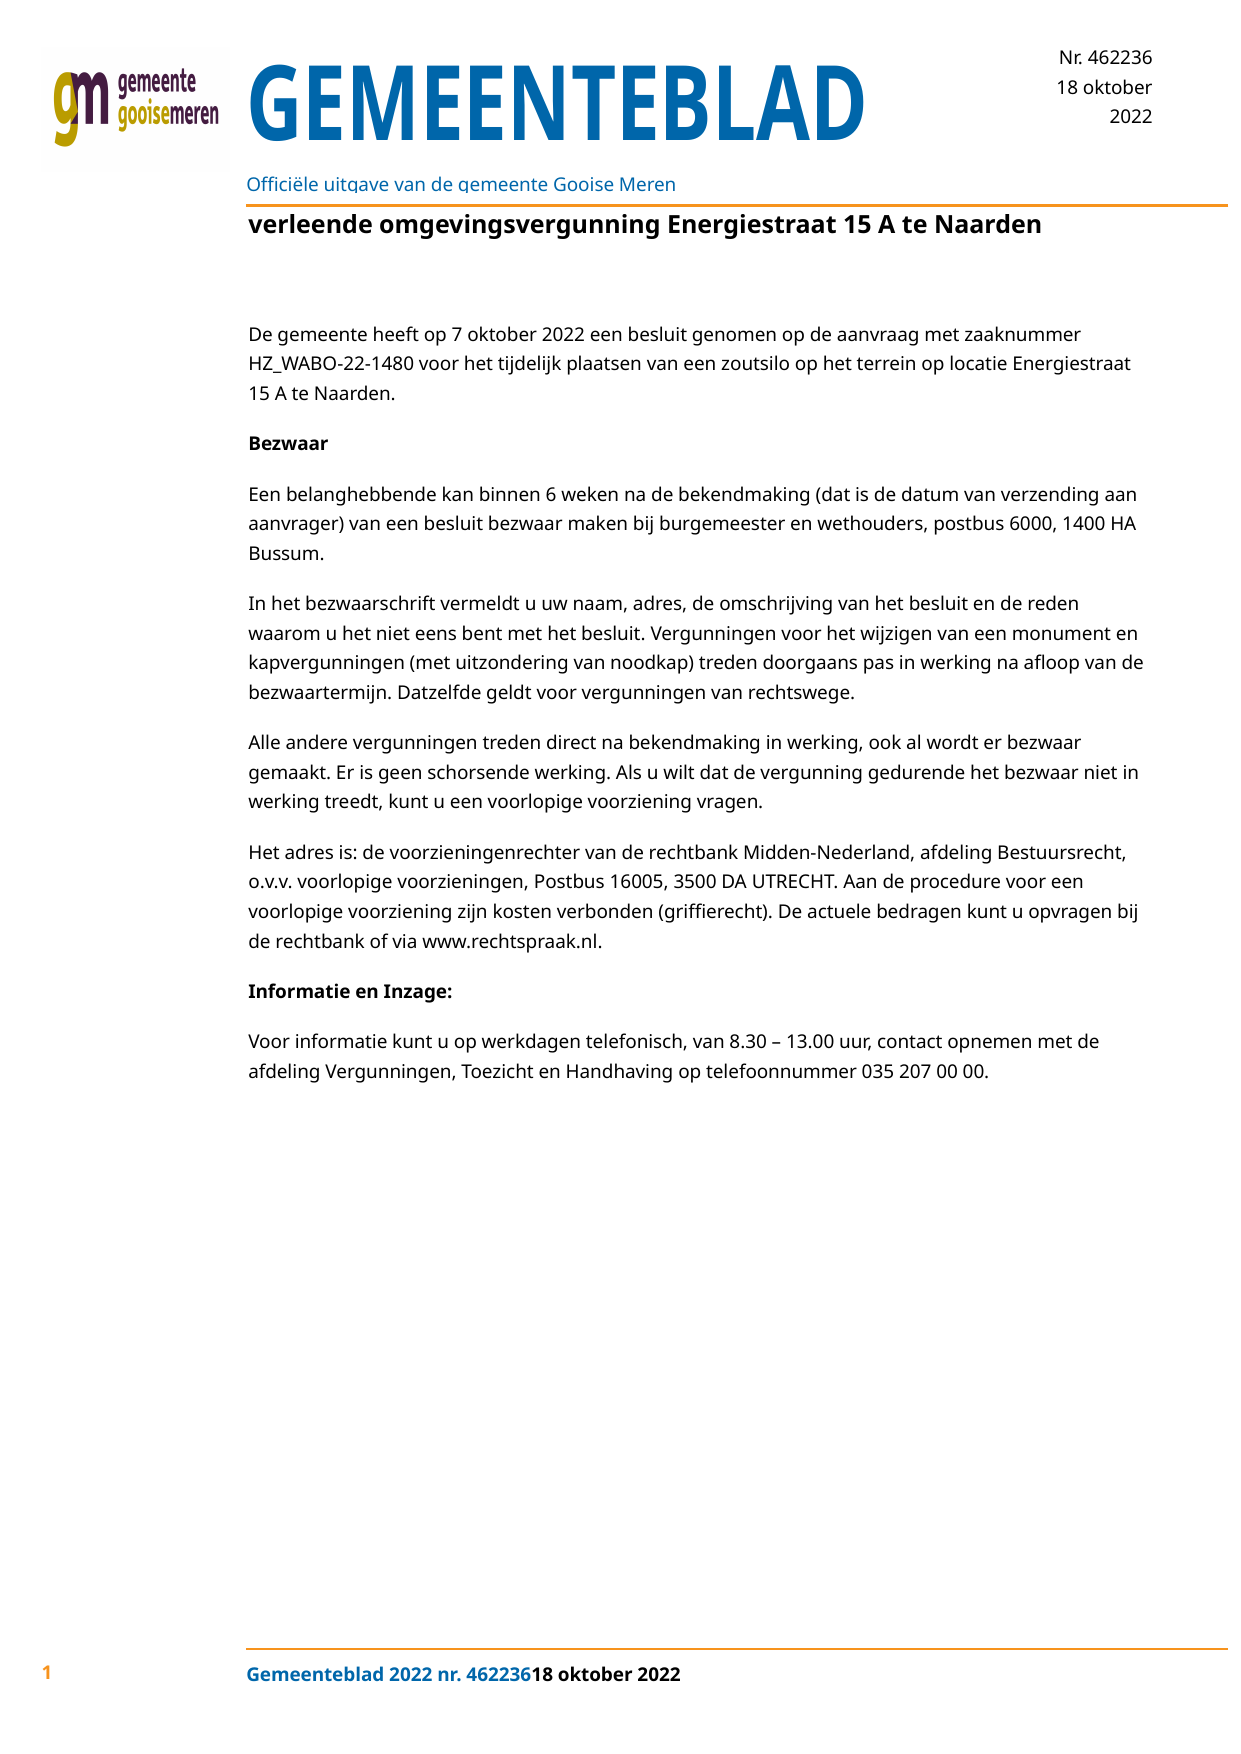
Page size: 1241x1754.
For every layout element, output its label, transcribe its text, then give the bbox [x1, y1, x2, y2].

text De gemeente heeft op 7 oktober 2022 een besluit genomen op de aanvraag met zaaknummer HZ_WABO-22-1480 voor het tijdelijk plaatsen van een zoutsilo op het terrein op locatie Energiestraat 15 A te Naarden. [248, 321, 1152, 406]
text Informatie en Inzage: [248, 978, 1152, 1004]
picture [41, 47, 231, 172]
text In het bezwaarschrift vermeldt u uw naam, adres, de omschrijving van het besluit en de reden waarom u het niet eens bent met het besluit. Vergunningen voor het wijzigen van een monument en kapvergunningen (met uitzondering van noodkap) treden doorgaans pas in werking na afloop van de bezwaartermijn. Datzelfde geldt voor vergunningen van rechtswege. [248, 590, 1152, 705]
text Het adres is: de voorzieningenrechter van de rechtbank Midden-Nederland, afdeling Bestuursrecht, o.v.v. voorlopige voorzieningen, Postbus 16005, 3500 DA UTRECHT. Aan de procedure voor een voorlopige voorziening zijn kosten verbonden (griffierecht). De actuele bedragen kunt u opvragen bij de rechtbank of via www.rechtspraak.nl. [248, 839, 1152, 953]
text Een belanghebbende kan binnen 6 weken na de bekendmaking (dat is de datum van verzending aan aanvrager) van een besluit bezwaar maken bij burgemeester en wethouders, postbus 6000, 1400 HA Bussum. [248, 481, 1152, 566]
text Bezwaar [248, 430, 1152, 456]
text verleende omgevingsvergunning Energiestraat 15 A te Naarden [248, 207, 1152, 241]
text Alle andere vergunningen treden direct na bekendmaking in werking, ook al wordt er bezwaar gemaakt. Er is geen schorsende werking. Als u wilt dat de vergunning gedurende het bezwaar niet in werking treedt, kunt u een voorlopige voorziening vragen. [248, 729, 1152, 814]
text Voor informatie kunt u op werkdagen telefonisch, van 8.30 – 13.00 uur, contact opnemen met de afdeling Vergunningen, Toezicht en Handhaving op telefoonnummer 035 207 00 00. [248, 1029, 1152, 1084]
